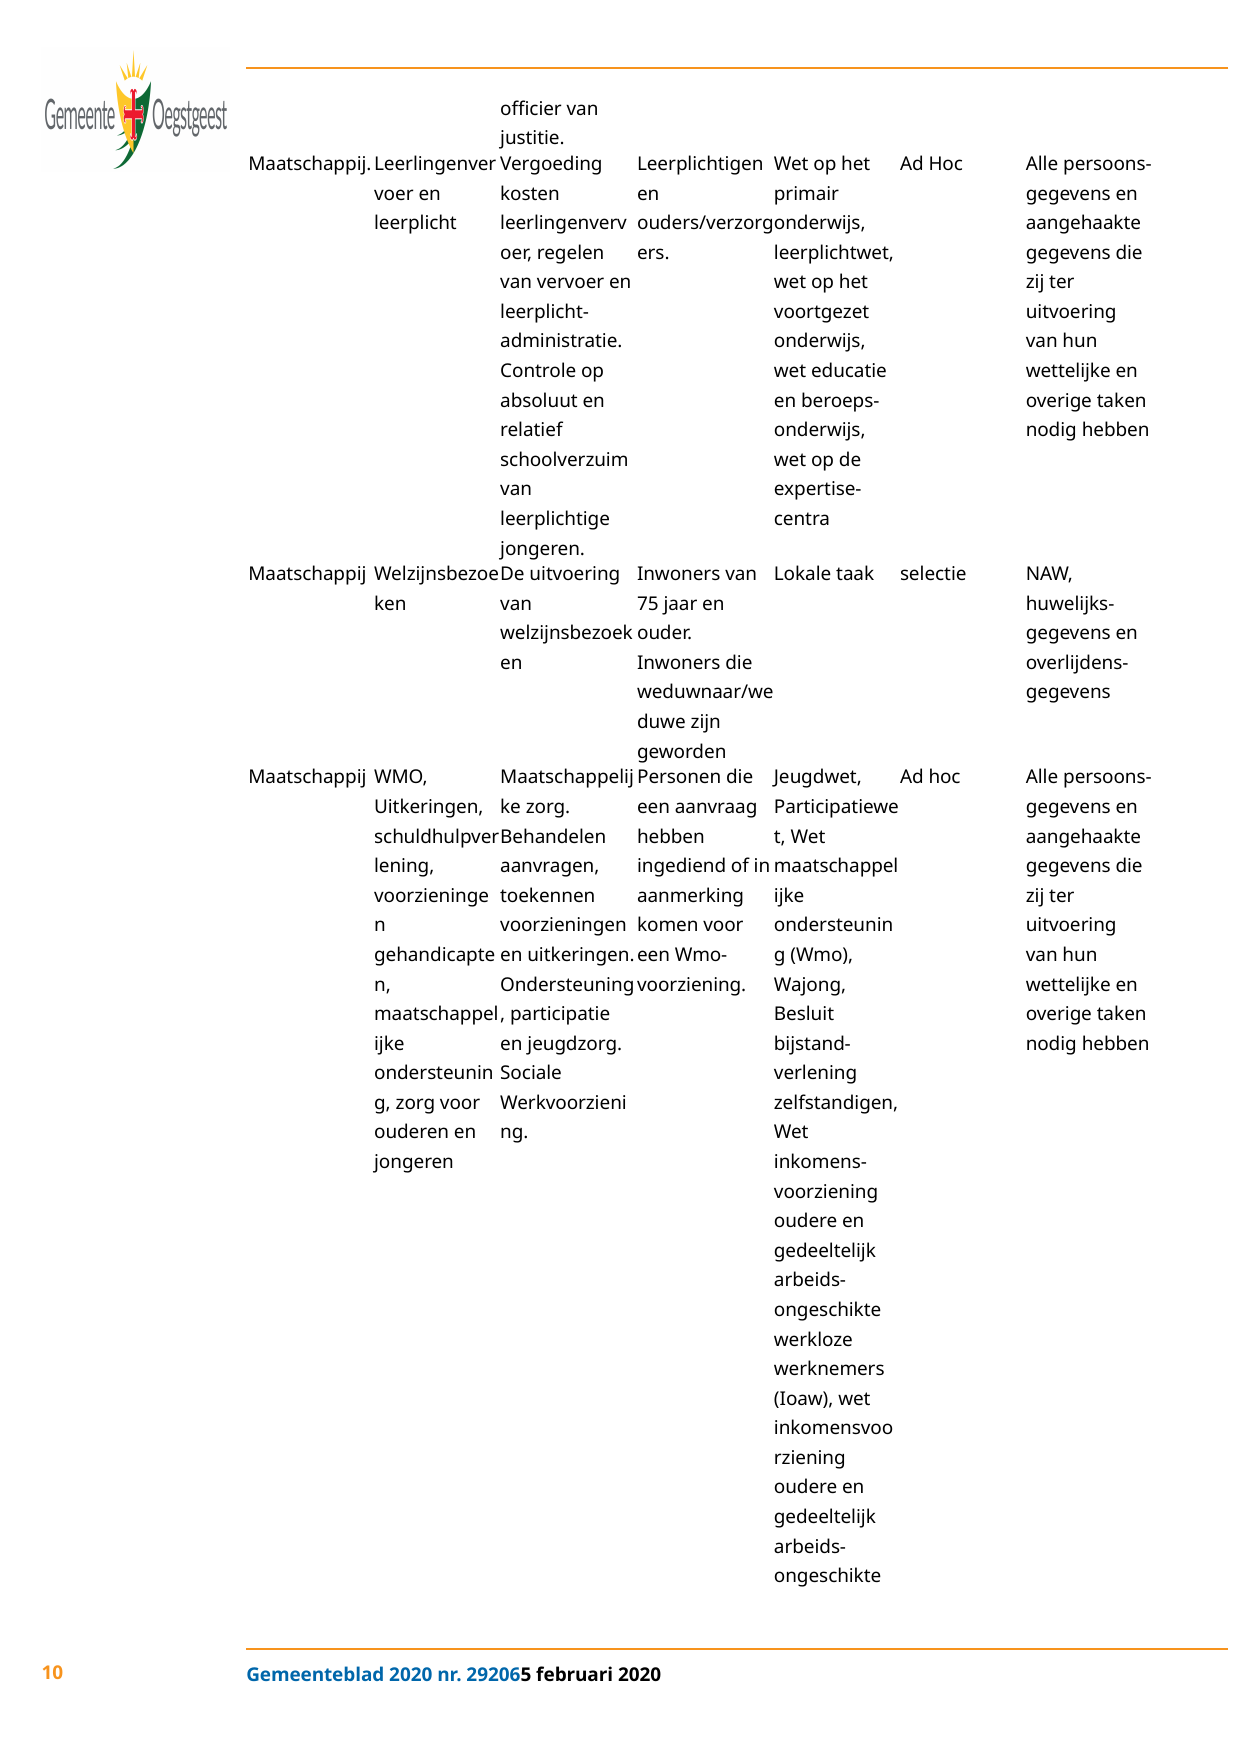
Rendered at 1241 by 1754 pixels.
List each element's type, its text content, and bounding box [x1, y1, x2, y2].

table_cell [248, 95, 374, 150]
table_cell Vergoeding kosten leerlingenvervoer, regelen van vervoer en leerplicht-administratie. Controle op absoluut en relatief schoolverzuim van leerplichtige jongeren. [500, 150, 637, 560]
table_cell Maatschappij [248, 560, 374, 764]
picture [41, 47, 231, 172]
table_cell Ad Hoc [900, 150, 1026, 560]
table_cell Maatschappij [248, 764, 374, 1588]
table_cell De uitvoering van welzijnsbezoeken [500, 560, 637, 764]
table_cell [900, 95, 1026, 150]
table_cell Alle persoons-gegevens en aangehaakte gegevens die zij ter uitvoering van hun wettelijke en overige taken nodig hebben [1026, 150, 1152, 560]
table_cell [774, 95, 900, 150]
table_cell selectie [900, 560, 1026, 764]
table_cell Jeugdwet, Participatiewet, Wet maatschappelijke ondersteuning (Wmo), Wajong, Besluit bijstand-verlening zelfstandigen, Wet inkomens-voorziening oudere en gedeeltelijk arbeids-ongeschikte werkloze werknemers (Ioaw), wet inkomensvoorziening oudere en gedeeltelijk arbeids-ongeschikte [774, 764, 900, 1588]
table_cell WMO, Uitkeringen, schuldhulpverlening, voorzieningen gehandicapten, maatschappelijke ondersteuning, zorg voor ouderen en jongeren [374, 764, 500, 1588]
table_cell Maatschappij. [248, 150, 374, 560]
table_cell Lokale taak [774, 560, 900, 764]
table_cell Ad hoc [900, 764, 1026, 1588]
table_cell [374, 95, 500, 150]
table_cell Personen die een aanvraag hebben ingediend of in aanmerking komen voor een Wmo-voorziening. [637, 764, 774, 1588]
table_cell Leerlingenvervoer en leerplicht [374, 150, 500, 560]
table_cell Welzijnsbezoeken [374, 560, 500, 764]
table_cell Wet op het primair onderwijs, leerplichtwet, wet op het voortgezet onderwijs, wet educatie en beroeps-onderwijs, wet op de expertise-centra [774, 150, 900, 560]
table_cell [1026, 95, 1152, 150]
table_cell Inwoners van 75 jaar en ouder. Inwoners die weduwnaar/weduwe zijn geworden [637, 560, 774, 764]
table_cell officier van justitie. [500, 95, 637, 150]
table_cell [637, 95, 774, 150]
table_cell Maatschappelijke zorg. Behandelen aanvragen, toekennen voorzieningen en uitkeringen. Ondersteuning, participatie en jeugdzorg. Sociale Werkvoorziening. [500, 764, 637, 1588]
table_cell Leerplichtigen en ouders/verzorgers. [637, 150, 774, 560]
table_cell Alle persoons-gegevens en aangehaakte gegevens die zij ter uitvoering van hun wettelijke en overige taken nodig hebben [1026, 764, 1152, 1588]
table_cell NAW, huwelijks-gegevens en overlijdens-gegevens [1026, 560, 1152, 764]
